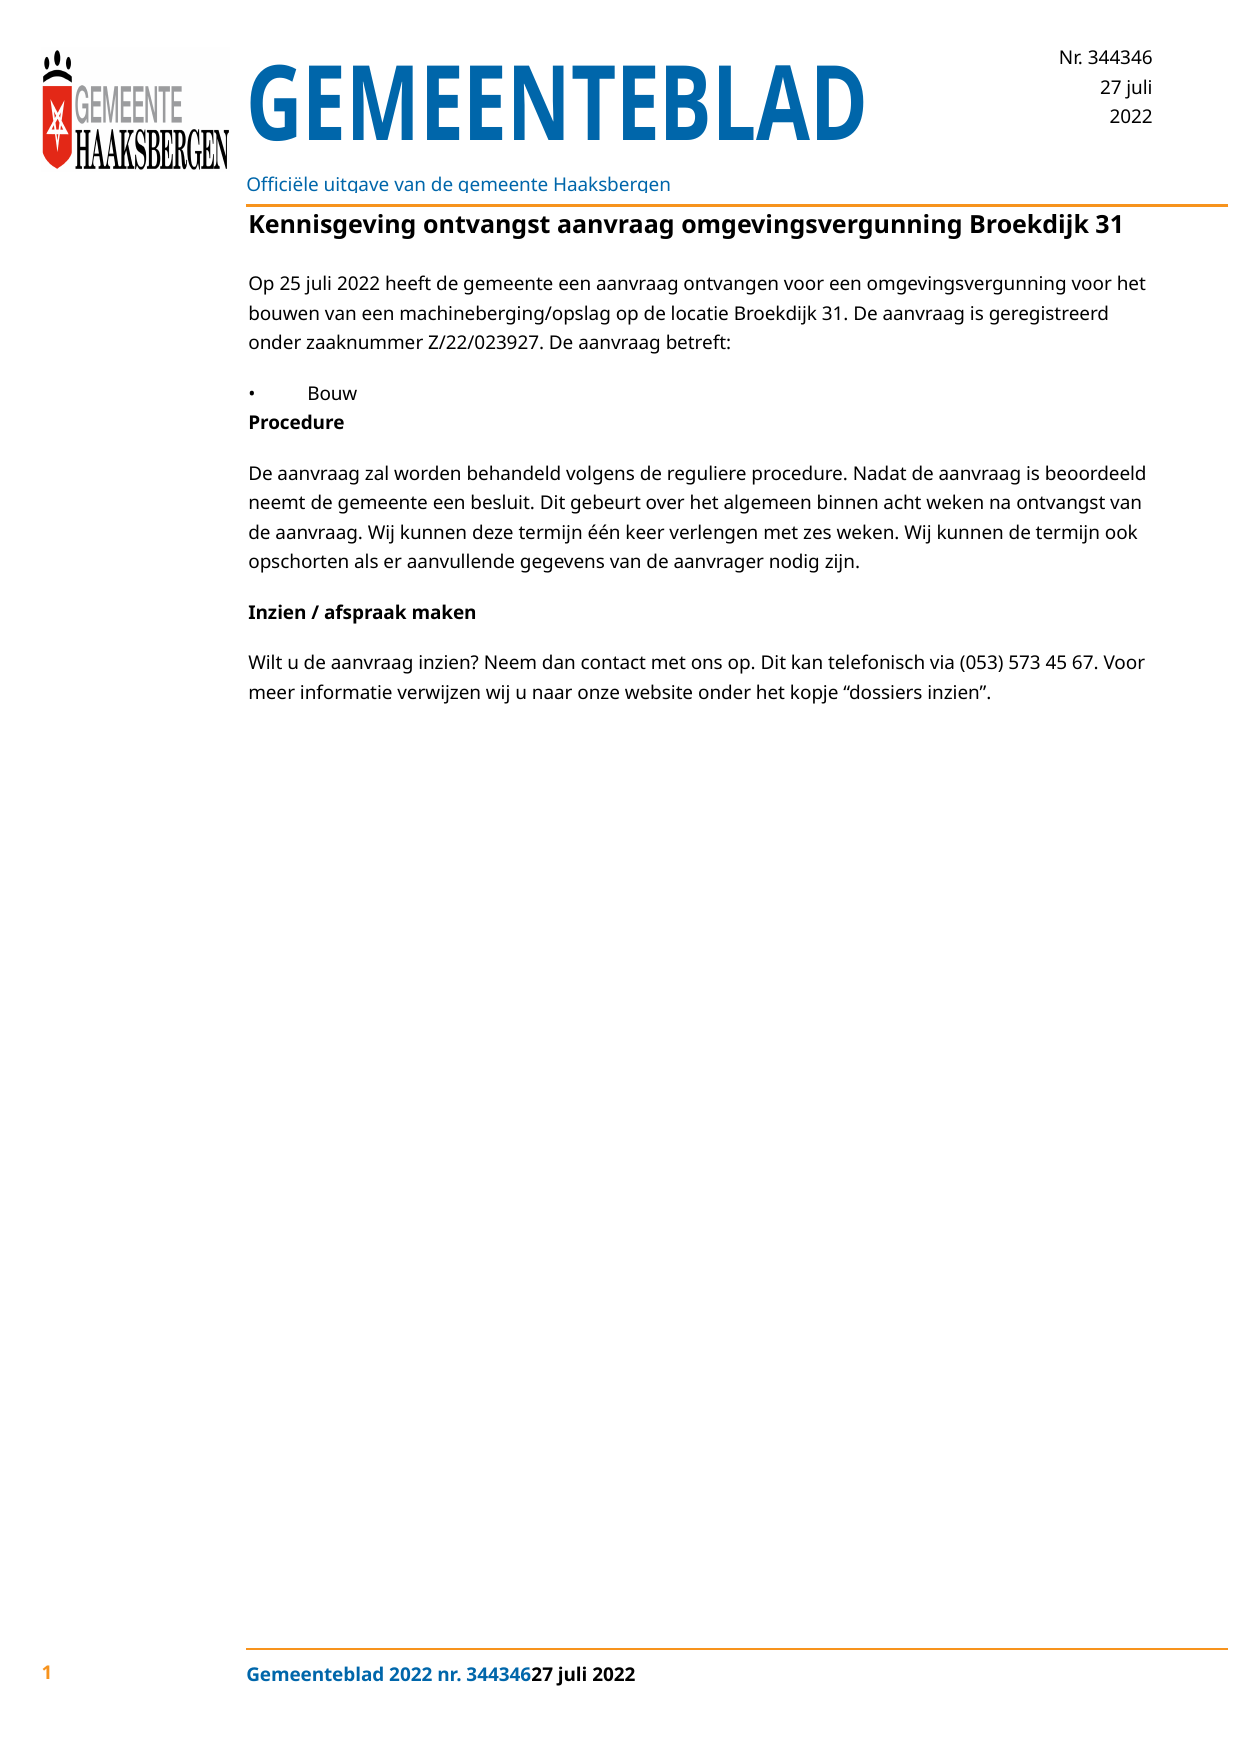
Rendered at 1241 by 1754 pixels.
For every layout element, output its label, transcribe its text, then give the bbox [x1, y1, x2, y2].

text Procedure [248, 409, 1152, 435]
list Bouw [248, 380, 1152, 406]
picture [41, 47, 231, 172]
text Kennisgeving ontvangst aanvraag omgevingsvergunning Broekdijk 31 [248, 207, 1152, 241]
text Inzien / afspraak maken [248, 599, 1152, 625]
text De aanvraag zal worden behandeld volgens de reguliere procedure. Nadat de aanvraag is beoordeeld neemt de gemeente een besluit. Dit gebeurt over het algemeen binnen acht weken na ontvangst van de aanvraag. Wij kunnen deze termijn één keer verlengen met zes weken. Wij kunnen de termijn ook opschorten als er aanvullende gegevens van de aanvrager nodig zijn. [248, 460, 1152, 574]
text Wilt u de aanvraag inzien? Neem dan contact met ons op. Dit kan telefonisch via (053) 573 45 67. Voor meer informatie verwijzen wij u naar onze website onder het kopje “dossiers inzien”. [248, 649, 1152, 705]
text Op 25 juli 2022 heeft de gemeente een aanvraag ontvangen voor een omgevingsvergunning voor het bouwen van een machineberging/opslag op de locatie Broekdijk 31. De aanvraag is geregistreerd onder zaaknummer Z/22/023927. De aanvraag betreft: [248, 270, 1152, 355]
